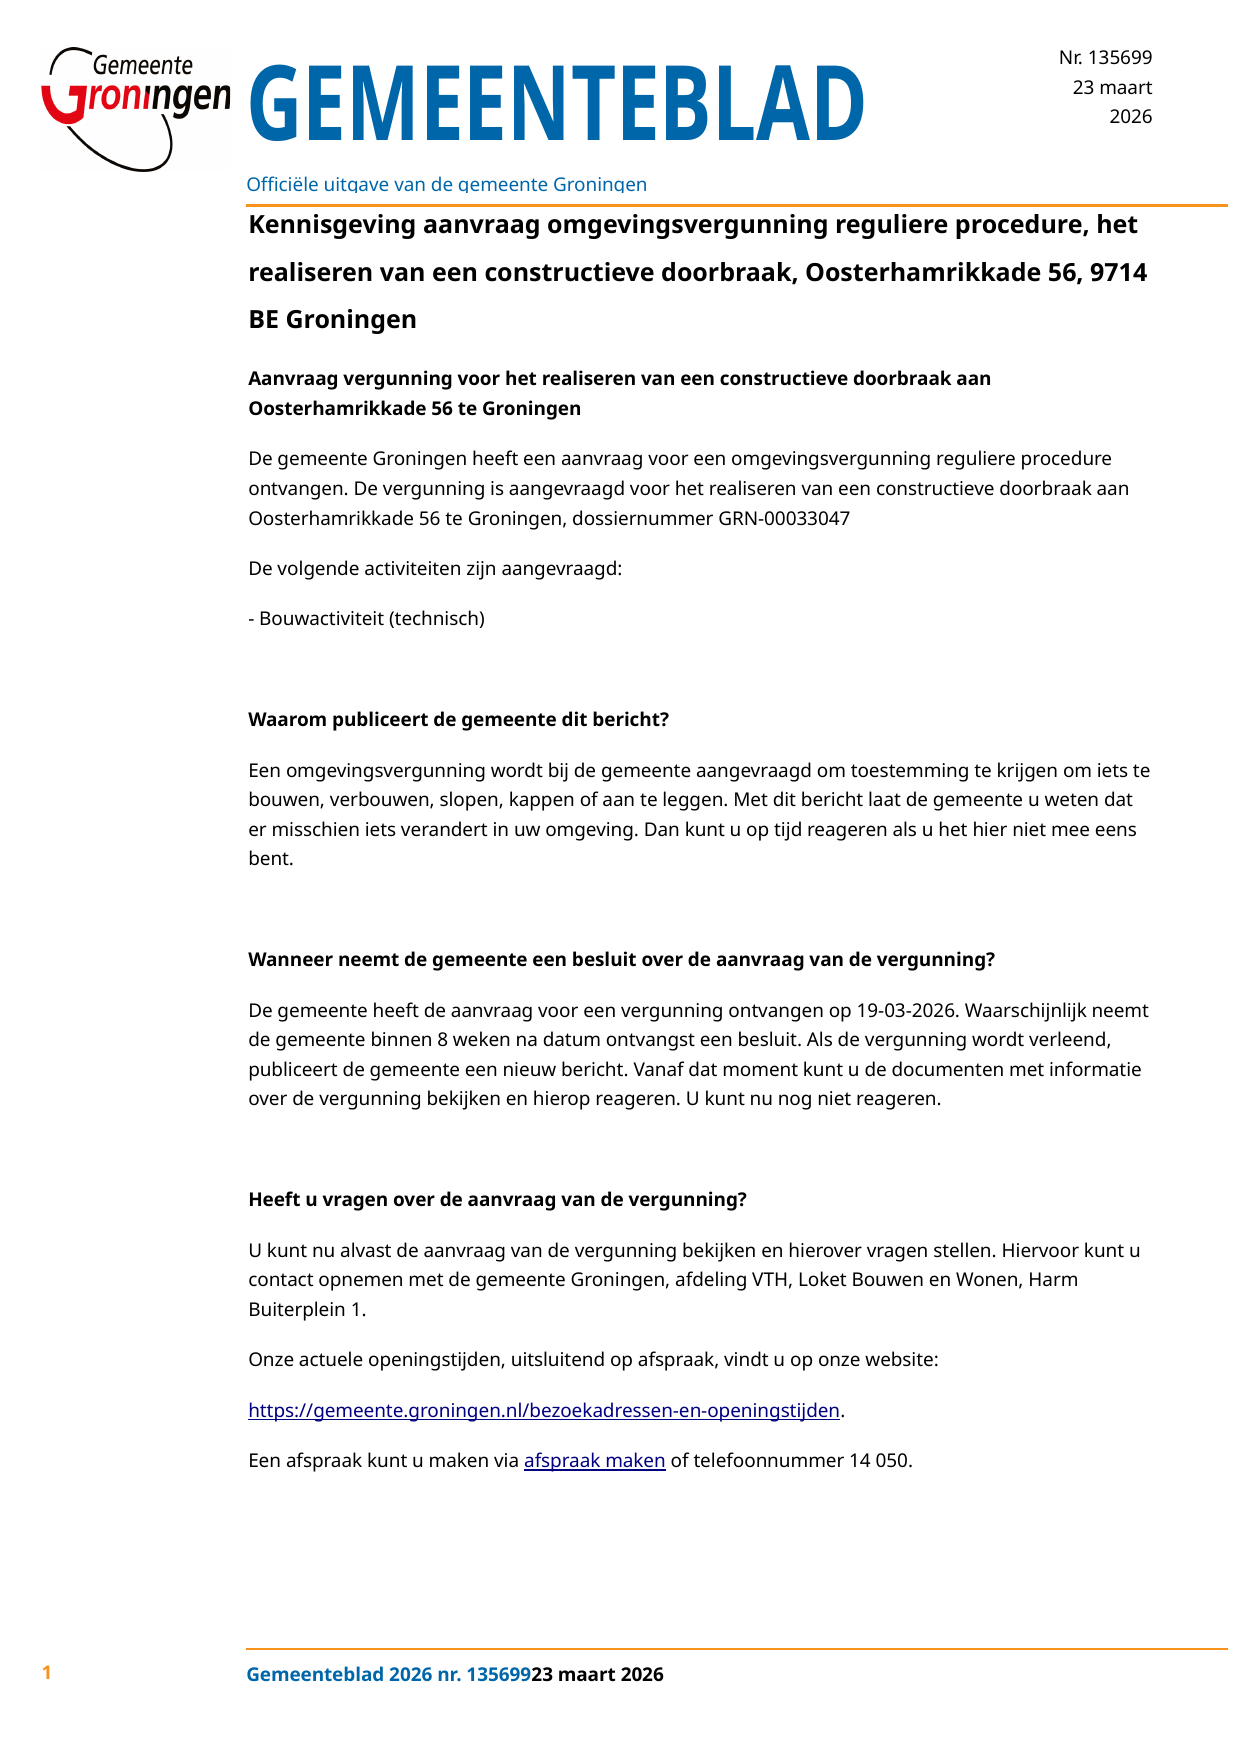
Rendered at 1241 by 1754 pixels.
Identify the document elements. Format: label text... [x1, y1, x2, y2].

text Heeft u vragen over de aanvraag van de vergunning? [248, 1186, 1152, 1212]
text Waarom publiceert de gemeente dit bericht? [248, 706, 1152, 732]
text Aanvraag vergunning voor het realiseren van een constructieve doorbraak aan Oosterhamrikkade 56 te Groningen [248, 366, 1152, 421]
text De gemeente heeft de aanvraag voor een vergunning ontvangen op 19-03-2026. Waarschijnlijk neemt de gemeente binnen 8 weken na datum ontvangst een besluit. Als de vergunning wordt verleend, publiceert de gemeente een nieuw bericht. Vanaf dat moment kunt u de documenten met informatie over de vergunning bekijken en hierop reageren. U kunt nu nog niet reageren. [248, 997, 1152, 1111]
picture [41, 47, 231, 172]
text Wanneer neemt de gemeente een besluit over de aanvraag van de vergunning? [248, 946, 1152, 972]
text Kennisgeving aanvraag omgevingsvergunning reguliere procedure, het realiseren van een constructieve doorbraak, Oosterhamrikkade 56, 9714 BE Groningen [248, 207, 1152, 336]
text Onze actuele openingstijden, uitsluitend op afspraak, vindt u op onze website: [248, 1346, 1152, 1372]
text Een omgevingsvergunning wordt bij de gemeente aangevraagd om toestemming te krijgen om iets te bouwen, verbouwen, slopen, kappen of aan te leggen. Met dit bericht laat de gemeente u weten dat er misschien iets verandert in uw omgeving. Dan kunt u op tijd reageren als u het hier niet mee eens bent. [248, 757, 1152, 871]
text De gemeente Groningen heeft een aanvraag voor een omgevingsvergunning reguliere procedure ontvangen. De vergunning is aangevraagd voor het realiseren van een constructieve doorbraak aan Oosterhamrikkade 56 te Groningen, dossiernummer GRN-00033047 [248, 446, 1152, 530]
text Een afspraak kunt u maken via afspraak maken of telefoonnummer 14 050. [248, 1447, 1152, 1473]
text - Bouwactiviteit (technisch) [248, 606, 1152, 631]
text U kunt nu alvast de aanvraag van de vergunning bekijken en hierover vragen stellen. Hiervoor kunt u contact opnemen met de gemeente Groningen, afdeling VTH, Loket Bouwen en Wonen, Harm Buiterplein 1. [248, 1237, 1152, 1322]
text https://gemeente.groningen.nl/bezoekadressen-en-openingstijden. [248, 1397, 1152, 1422]
text De volgende activiteiten zijn aangevraagd: [248, 555, 1152, 581]
